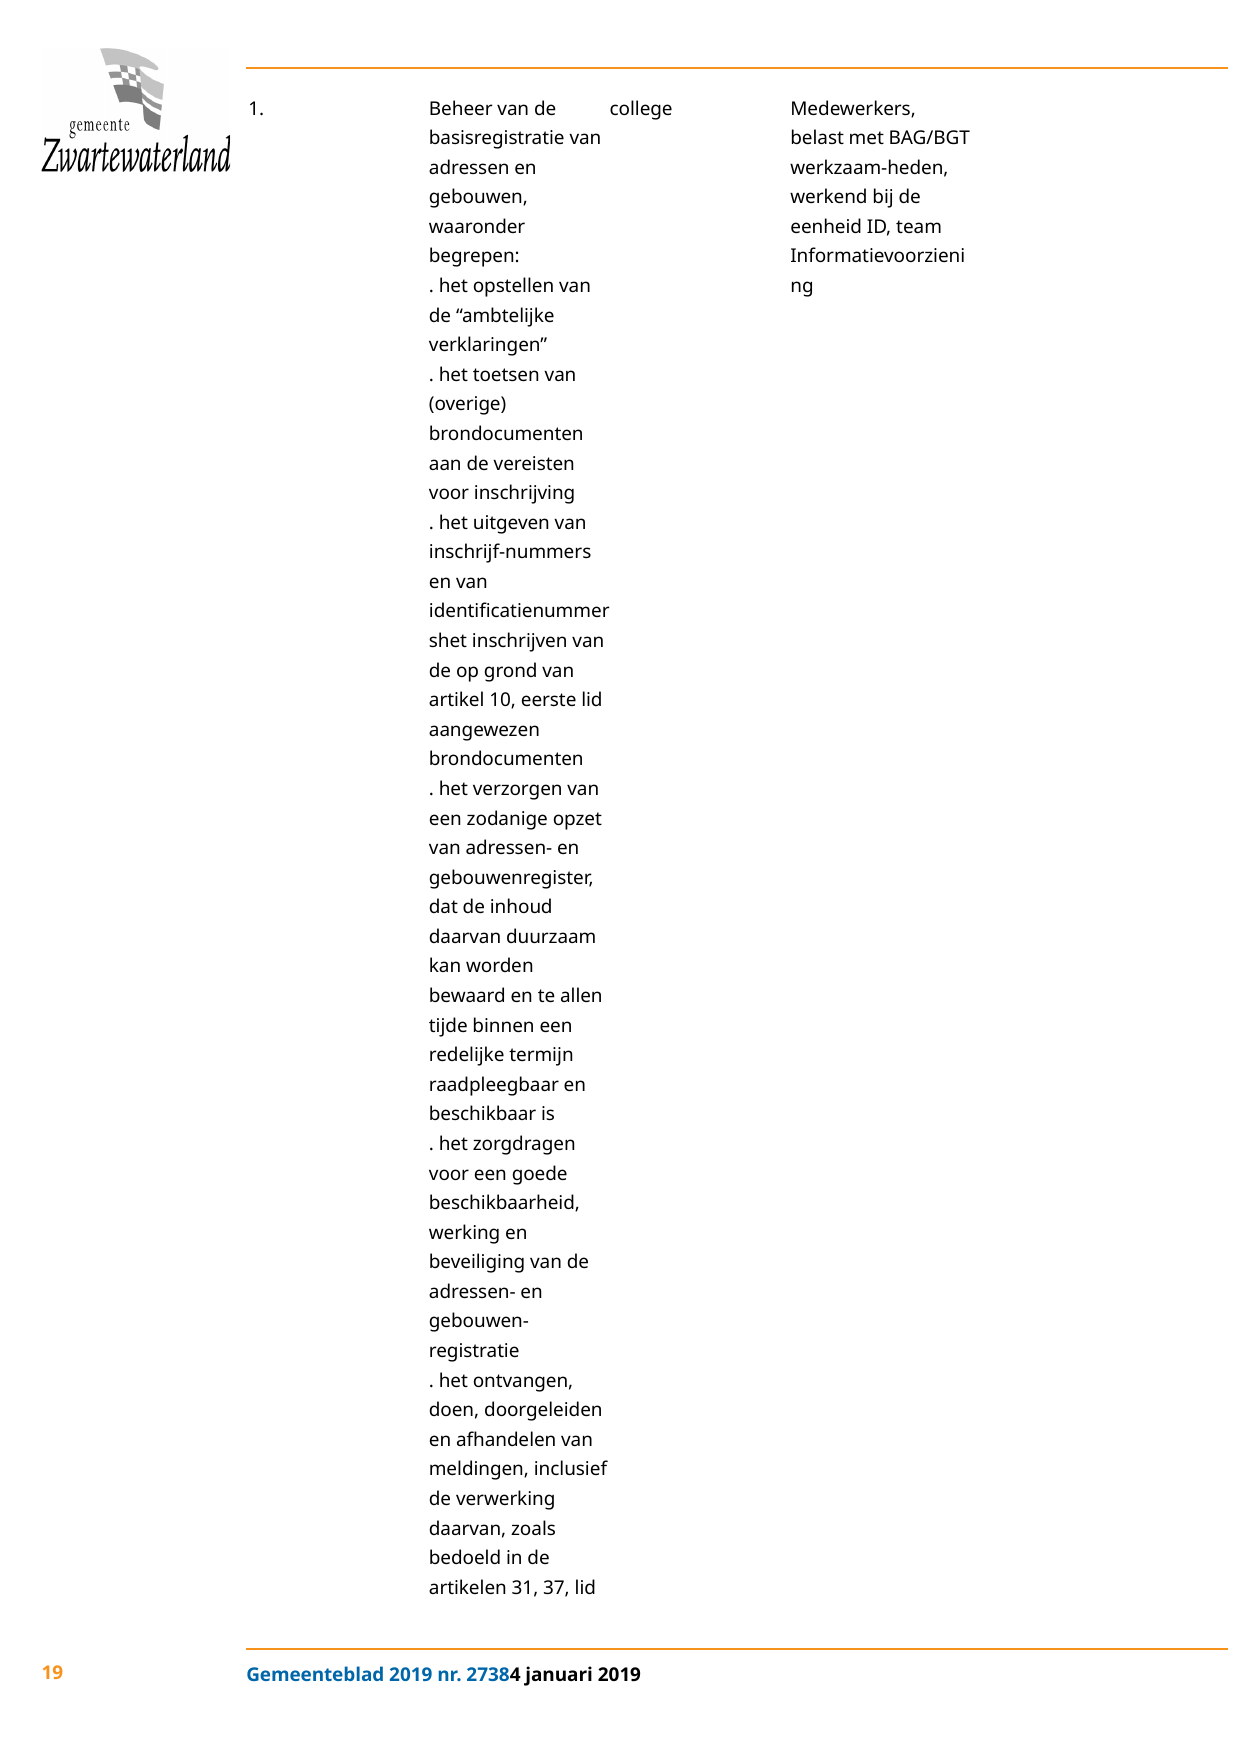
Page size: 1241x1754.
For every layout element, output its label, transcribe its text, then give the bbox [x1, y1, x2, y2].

table_cell Medewerkers, belast met BAG/BGT werkzaam-heden, werkend bij de eenheid ID, team Informatievoorziening [790, 95, 971, 1600]
table_cell college [609, 95, 790, 1600]
table_cell [971, 95, 1152, 1600]
table_cell Beheer van de basisregistratie van adressen en gebouwen, waaronder begrepen: . het opstellen van de “ambtelijke verklaringen” . het toetsen van (overige) brondocumenten aan de vereisten voor inschrijving . het uitgeven van inschrijf-nummers en van identificatienummershet inschrijven van de op grond van artikel 10, eerste lid aangewezen brondocumenten . het verzorgen van een zodanige opzet van adressen- en gebouwenregister, dat de inhoud daarvan duurzaam kan worden bewaard en te allen tijde binnen een redelijke termijn raadpleegbaar en beschikbaar is . het zorgdragen voor een goede beschikbaarheid, werking en beveiliging van de adressen- en gebouwen-registratie . het ontvangen, doen, doorgeleiden en afhandelen van meldingen, inclusief de verwerking daarvan, zoals bedoeld in de artikelen 31, 37, lid [429, 95, 609, 1600]
picture [41, 47, 231, 172]
table_cell 1. [248, 95, 429, 1600]
